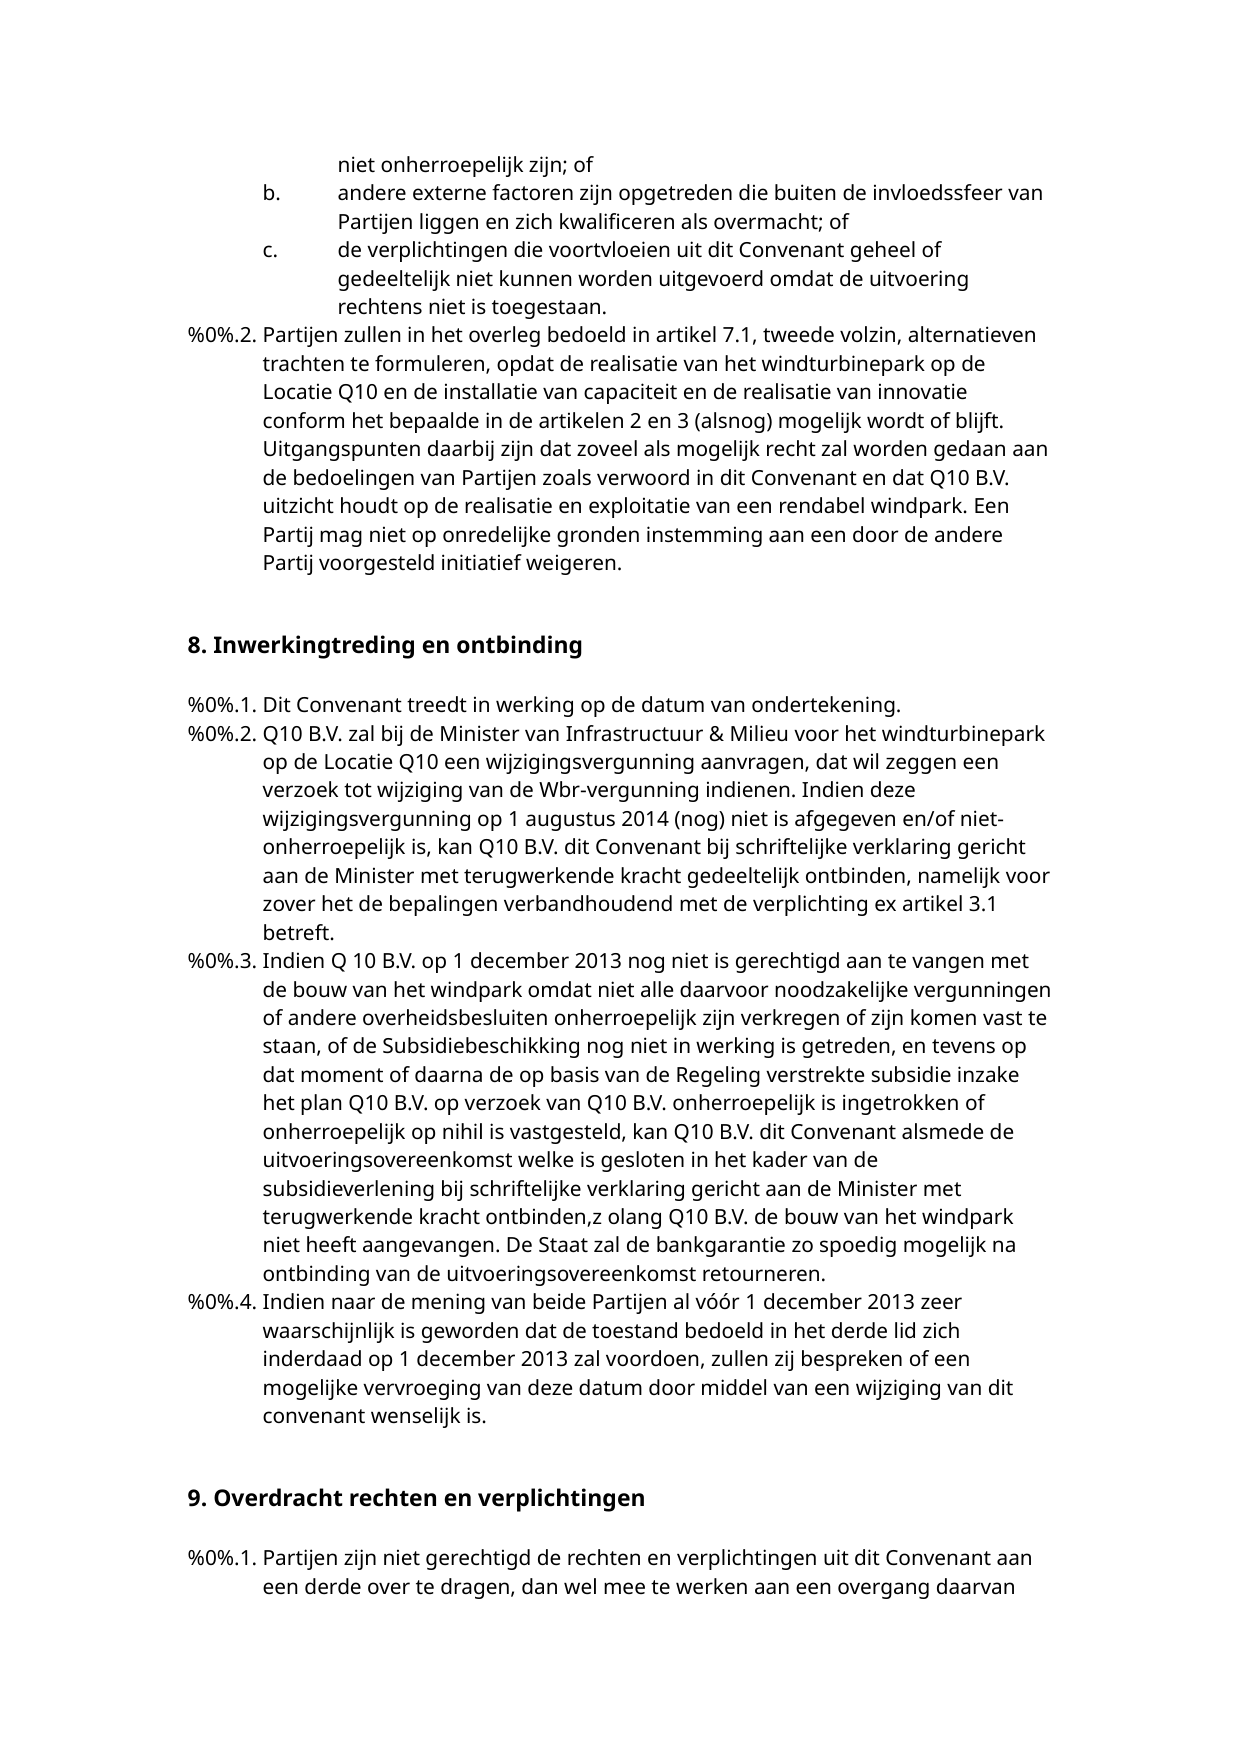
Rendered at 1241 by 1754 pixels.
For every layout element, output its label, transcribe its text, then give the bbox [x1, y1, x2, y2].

list Indien naar de mening van beide Partijen al vóór 1 december 2013 zeer waarschijnlijk is geworden dat de toestand bedoeld in het derde lid zich inderdaad op 1 december 2013 zal voordoen, zullen zij bespreken of een mogelijke vervroeging van deze datum door middel van een wijziging van dit convenant wenselijk is. [187, 1287, 1053, 1430]
list andere externe factoren zijn opgetreden die buiten de invloedssfeer van Partijen liggen en zich kwalificeren als overmacht; of [262, 178, 1053, 235]
list Partijen zullen in het overleg bedoeld in artikel 7.1, tweede volzin, alternatieven trachten te formuleren, opdat de realisatie van het windturbinepark op de Locatie Q10 en de installatie van capaciteit en de realisatie van innovatie conform het bepaalde in de artikelen 2 en 3 (alsnog) mogelijk wordt of blijft. Uitgangspunten daarbij zijn dat zoveel als mogelijk recht zal worden gedaan aan de bedoelingen van Partijen zoals verwoord in dit Convenant en dat Q10 B.V. uitzicht houdt op de realisatie en exploitatie van een rendabel windpark. Een Partij mag niet op onredelijke gronden instemming aan een door de andere Partij voorgesteld initiatief weigeren. [187, 321, 1053, 577]
subtitle 8. Inwerkingtreding en ontbinding [187, 629, 1053, 660]
list de verplichtingen die voortvloeien uit dit Convenant geheel of gedeeltelijk niet kunnen worden uitgevoerd omdat de uitvoering rechtens niet is toegestaan. [262, 235, 1053, 321]
list Partijen zijn niet gerechtigd de rechten en verplichtingen uit dit Convenant aan een derde over te dragen, dan wel mee te werken aan een overgang daarvan [187, 1543, 1053, 1600]
list niet onherroepelijk zijn; of [262, 150, 1053, 178]
list Q10 B.V. zal bij de Minister van Infrastructuur & Milieu voor het windturbinepark op de Locatie Q10 een wijzigingsvergunning aanvragen, dat wil zeggen een verzoek tot wijziging van de Wbr-vergunning indienen. Indien deze wijzigingsvergunning op 1 augustus 2014 (nog) niet is afgegeven en/of niet-onherroepelijk is, kan Q10 B.V. dit Convenant bij schriftelijke verklaring gericht aan de Minister met terugwerkende kracht gedeeltelijk ontbinden, namelijk voor zover het de bepalingen verbandhoudend met de verplichting ex artikel 3.1 betreft. [187, 719, 1053, 946]
list Indien Q 10 B.V. op 1 december 2013 nog niet is gerechtigd aan te vangen met de bouw van het windpark omdat niet alle daarvoor noodzakelijke vergunningen of andere overheidsbesluiten onherroepelijk zijn verkregen of zijn komen vast te staan, of de Subsidiebeschikking nog niet in werking is getreden, en tevens op dat moment of daarna de op basis van de Regeling verstrekte subsidie inzake het plan Q10 B.V. op verzoek van Q10 B.V. onherroepelijk is ingetrokken of onherroepelijk op nihil is vastgesteld, kan Q10 B.V. dit Convenant alsmede de uitvoeringsovereenkomst welke is gesloten in het kader van de subsidieverlening bij schriftelijke verklaring gericht aan de Minister met terugwerkende kracht ontbinden,z olang Q10 B.V. de bouw van het windpark niet heeft aangevangen. De Staat zal de bankgarantie zo spoedig mogelijk na ontbinding van de uitvoeringsovereenkomst retourneren. [187, 946, 1053, 1287]
subtitle 9. Overdracht rechten en verplichtingen [187, 1482, 1053, 1513]
list Dit Convenant treedt in werking op de datum van ondertekening. [187, 690, 1053, 719]
